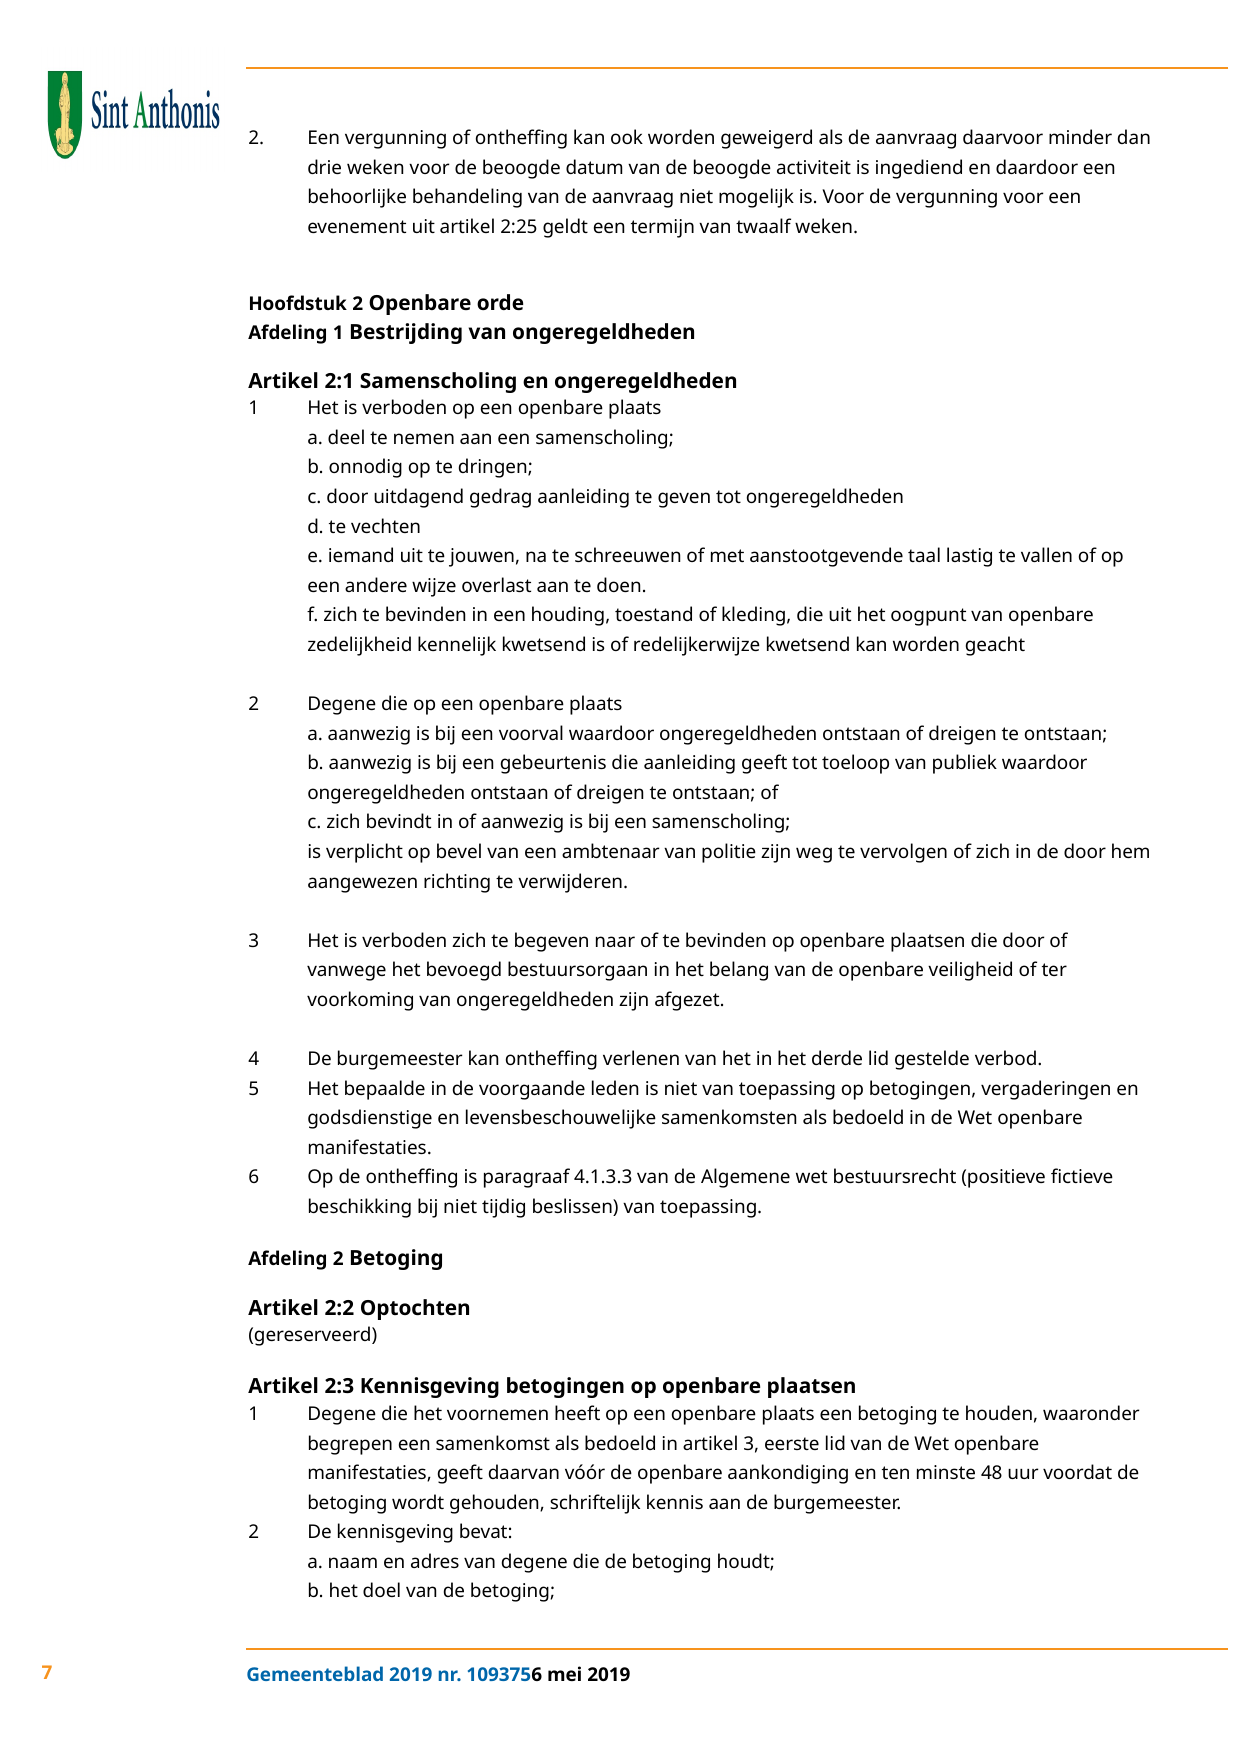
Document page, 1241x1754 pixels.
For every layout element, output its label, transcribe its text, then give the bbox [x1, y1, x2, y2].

list a. naam en adres van degene die de betoging houdt; [248, 1548, 1152, 1574]
list d. te vechten [248, 513, 1152, 538]
list Degene die op een openbare plaats [248, 690, 1152, 716]
text (gereserveerd) [248, 1321, 1152, 1347]
list b. onnodig op te dringen; [248, 454, 1152, 479]
text Hoofdstuk 2 Openbare orde [248, 288, 1152, 317]
list c. door uitdagend gedrag aanleiding te geven tot ongeregeldheden [248, 483, 1152, 509]
list Degene die het voornemen heeft op een openbare plaats een betoging te houden, waaronder begrepen een samenkomst als bedoeld in artikel 3, eerste lid van de Wet openbare manifestaties, geeft daarvan vóór de openbare aankondiging en ten minste 48 uur voordat de betoging wordt gehouden, schriftelijk kennis aan de burgemeester. [248, 1400, 1152, 1514]
list c. zich bevindt in of aanwezig is bij een samenscholing; [248, 809, 1152, 834]
picture [41, 47, 231, 172]
list a. aanwezig is bij een voorval waardoor ongeregeldheden ontstaan of dreigen te ontstaan; [248, 720, 1152, 746]
list is verplicht op bevel van een ambtenaar van politie zijn weg te vervolgen of zich in de door hem aangewezen richting te verwijderen. [248, 838, 1152, 893]
list Het is verboden zich te begeven naar of te bevinden op openbare plaatsen die door of vanwege het bevoegd bestuursorgaan in het belang van de openbare veiligheid of ter voorkoming van ongeregeldheden zijn afgezet. [248, 927, 1152, 1012]
list De kennisgeving bevat: [248, 1518, 1152, 1544]
list Op de ontheffing is paragraaf 4.1.3.3 van de Algemene wet bestuursrecht (positieve fictieve beschikking bij niet tijdig beslissen) van toepassing. [248, 1164, 1152, 1219]
list De burgemeester kan ontheffing verlenen van het in het derde lid gestelde verbod. [248, 1045, 1152, 1071]
list Het is verboden op een openbare plaats [248, 394, 1152, 420]
list e. iemand uit te jouwen, na te schreeuwen of met aanstootgevende taal lastig te vallen of op een andere wijze overlast aan te doen. [248, 542, 1152, 598]
list Een vergunning of ontheffing kan ook worden geweigerd als de aanvraag daarvoor minder dan drie weken voor de beoogde datum van de beoogde activiteit is ingediend en daardoor een behoorlijke behandeling van de aanvraag niet mogelijk is. Voor de vergunning voor een evenement uit artikel 2:25 geldt een termijn van twaalf weken. [248, 124, 1152, 239]
list Het bepaalde in de voorgaande leden is niet van toepassing op betogingen, vergaderingen en godsdienstige en levensbeschouwelijke samenkomsten als bedoeld in de Wet openbare manifestaties. [248, 1075, 1152, 1160]
list b. het doel van de betoging; [248, 1578, 1152, 1603]
list a. deel te nemen aan een samenscholing; [248, 424, 1152, 450]
text Artikel 2:3 Kennisgeving betogingen op openbare plaatsen [248, 1372, 1152, 1400]
text Artikel 2:1 Samenscholing en ongeregeldheden [248, 366, 1152, 394]
list f. zich te bevinden in een houding, toestand of kleding, die uit het oogpunt van openbare zedelijkheid kennelijk kwetsend is of redelijkerwijze kwetsend kan worden geacht [248, 602, 1152, 657]
text Artikel 2:2 Optochten [248, 1293, 1152, 1321]
text Afdeling 2 Betoging [248, 1243, 1152, 1272]
text Afdeling 1 Bestrijding van ongeregeldheden [248, 317, 1152, 345]
list b. aanwezig is bij een gebeurtenis die aanleiding geeft tot toeloop van publiek waardoor ongeregeldheden ontstaan of dreigen te ontstaan; of [248, 749, 1152, 805]
